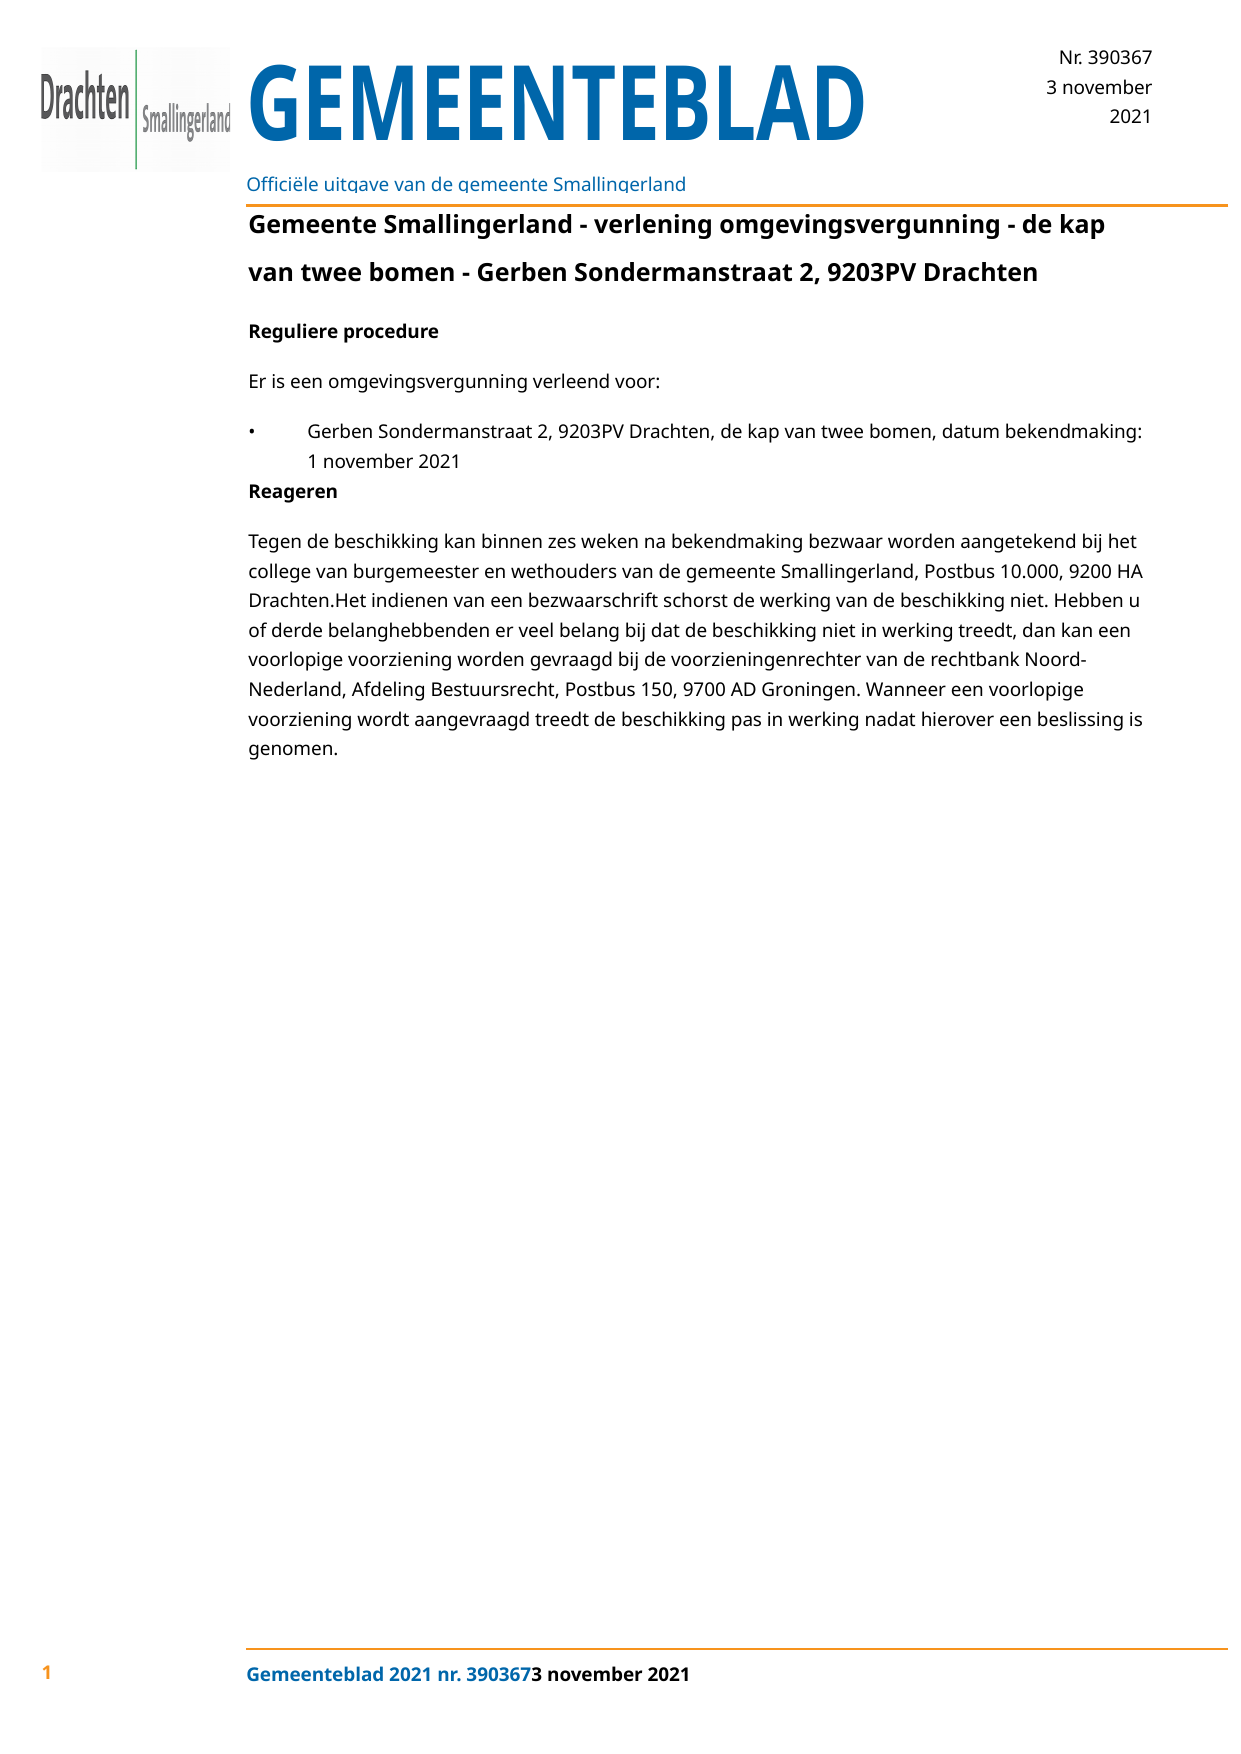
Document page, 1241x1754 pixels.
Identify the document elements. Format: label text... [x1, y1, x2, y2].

text Reageren [248, 478, 1152, 504]
text Tegen de beschikking kan binnen zes weken na bekendmaking bezwaar worden aangetekend bij het college van burgemeester en wethouders van de gemeente Smallingerland, Postbus 10.000, 9200 HA Drachten.Het indienen van een bezwaarschrift schorst de werking van de beschikking niet. Hebben u of derde belanghebbenden er veel belang bij dat de beschikking niet in werking treedt, dan kan een voorlopige voorziening worden gevraagd bij de voorzieningenrechter van de rechtbank Noord-Nederland, Afdeling Bestuursrecht, Postbus 150, 9700 AD Groningen. Wanneer een voorlopige voorziening wordt aangevraagd treedt de beschikking pas in werking nadat hierover een beslissing is genomen. [248, 528, 1152, 761]
text Gemeente Smallingerland - verlening omgevingsvergunning - de kap van twee bomen - Gerben Sondermanstraat 2, 9203PV Drachten [248, 207, 1152, 288]
text Er is een omgevingsvergunning verleend voor: [248, 368, 1152, 394]
picture [41, 47, 231, 172]
text Reguliere procedure [248, 318, 1152, 344]
list Gerben Sondermanstraat 2, 9203PV Drachten, de kap van twee bomen, datum bekendmaking: 1 november 2021 [248, 419, 1152, 474]
